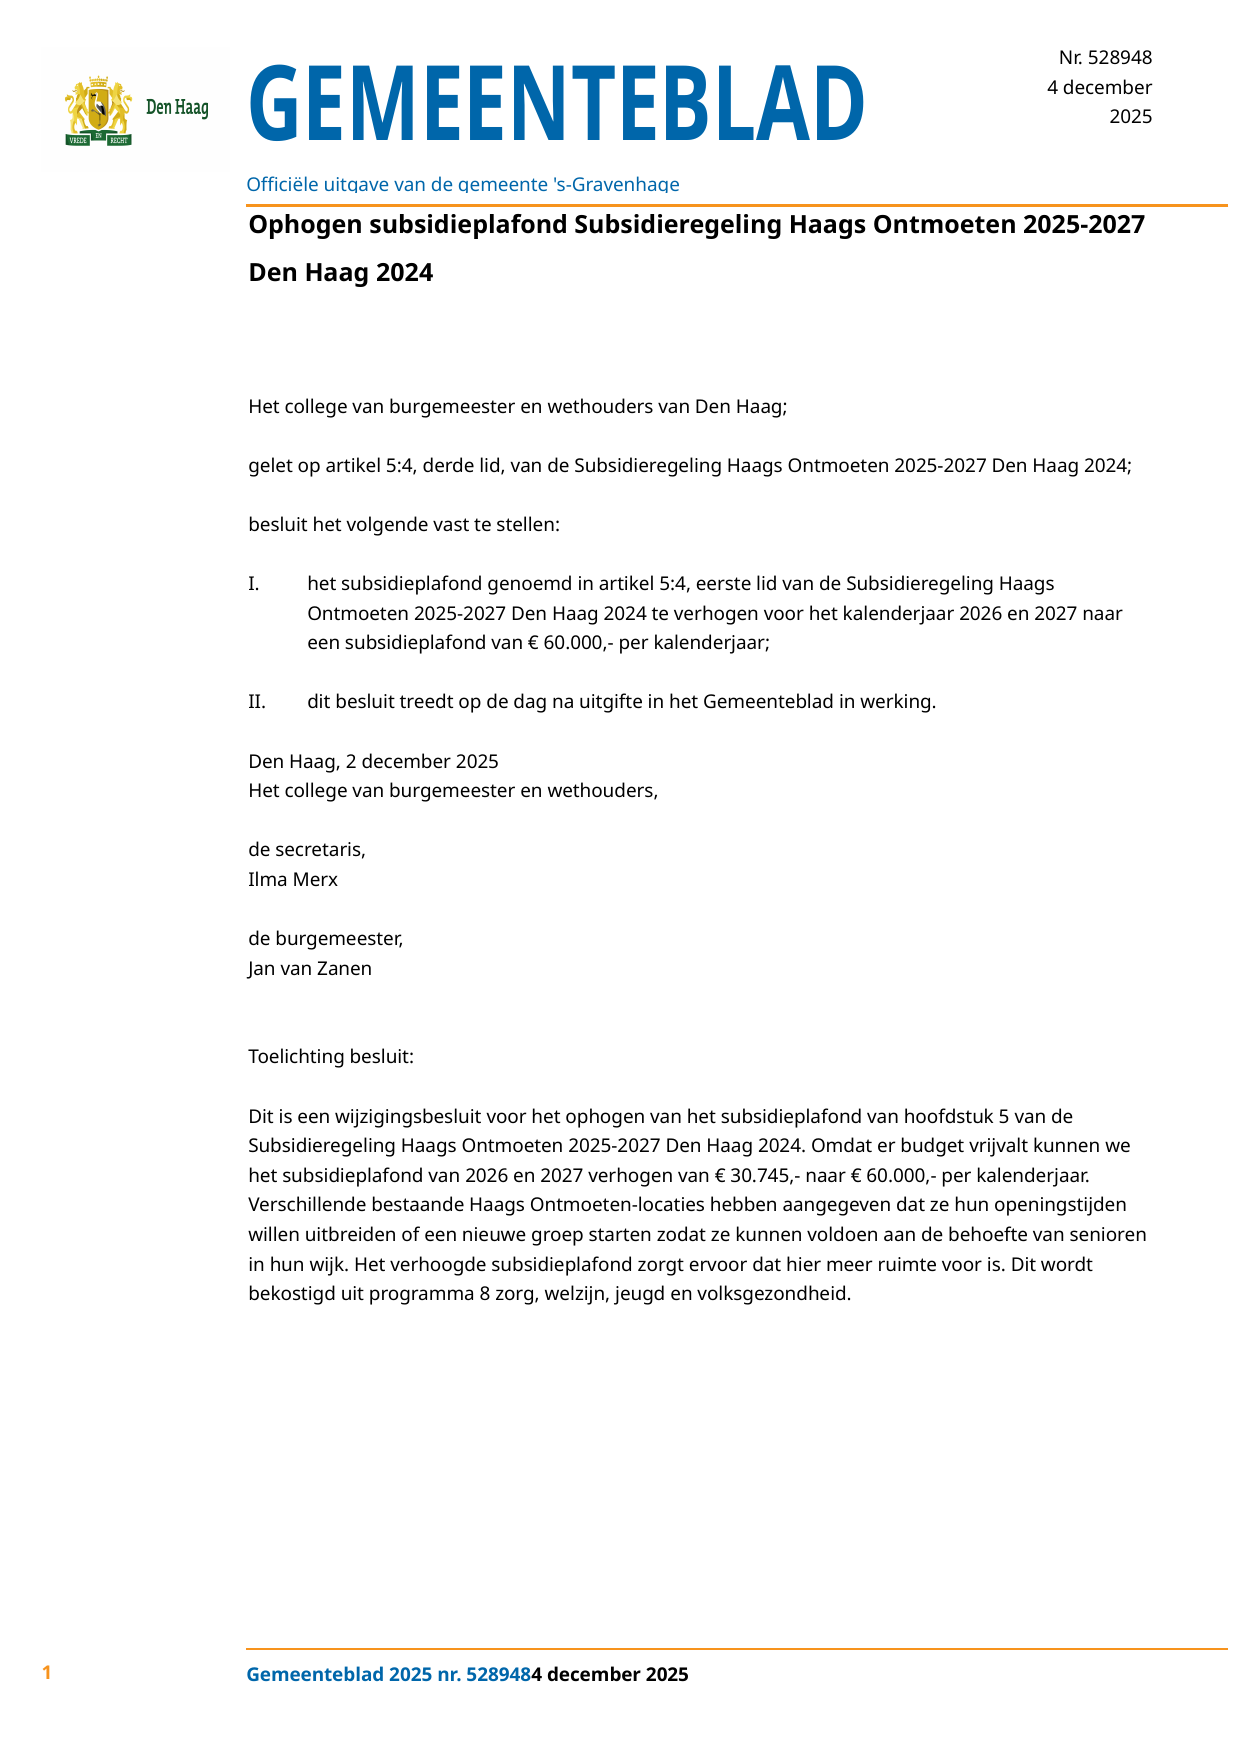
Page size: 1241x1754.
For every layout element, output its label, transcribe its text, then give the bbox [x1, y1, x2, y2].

text Ophogen subsidieplafond Subsidieregeling Haags Ontmoeten 2025-2027 Den Haag 2024 [248, 207, 1152, 288]
text Den Haag, 2 december 2025 [248, 748, 1152, 774]
text Het college van burgemeester en wethouders, [248, 777, 1152, 803]
text Toelichting besluit: [248, 1044, 1152, 1069]
picture [41, 47, 231, 172]
list het subsidieplafond genoemd in artikel 5:4, eerste lid van de Subsidieregeling Haags Ontmoeten 2025-2027 Den Haag 2024 te verhogen voor het kalenderjaar 2026 en 2027 naar een subsidieplafond van € 60.000,- per kalenderjaar; [248, 570, 1152, 655]
text de secretaris, [248, 837, 1152, 862]
text gelet op artikel 5:4, derde lid, van de Subsidieregeling Haags Ontmoeten 2025-2027 Den Haag 2024; [248, 452, 1152, 478]
list dit besluit treedt op de dag na uitgifte in het Gemeenteblad in werking. [248, 689, 1152, 714]
text de burgemeester, [248, 925, 1152, 951]
text besluit het volgende vast te stellen: [248, 511, 1152, 537]
text Het college van burgemeester en wethouders van Den Haag; [248, 393, 1152, 419]
text Jan van Zanen [248, 955, 1152, 981]
text Dit is een wijzigingsbesluit voor het ophogen van het subsidieplafond van hoofdstuk 5 van de Subsidieregeling Haags Ontmoeten 2025-2027 Den Haag 2024. Omdat er budget vrijvalt kunnen we het subsidieplafond van 2026 en 2027 verhogen van € 30.745,- naar € 60.000,- per kalenderjaar. Verschillende bestaande Haags Ontmoeten-locaties hebben aangegeven dat ze hun openingstijden willen uitbreiden of een nieuwe groep starten zodat ze kunnen voldoen aan de behoefte van senioren in hun wijk. Het verhoogde subsidieplafond zorgt ervoor dat hier meer ruimte voor is. Dit wordt bekostigd uit programma 8 zorg, welzijn, jeugd en volksgezondheid. [248, 1103, 1152, 1306]
text Ilma Merx [248, 866, 1152, 892]
